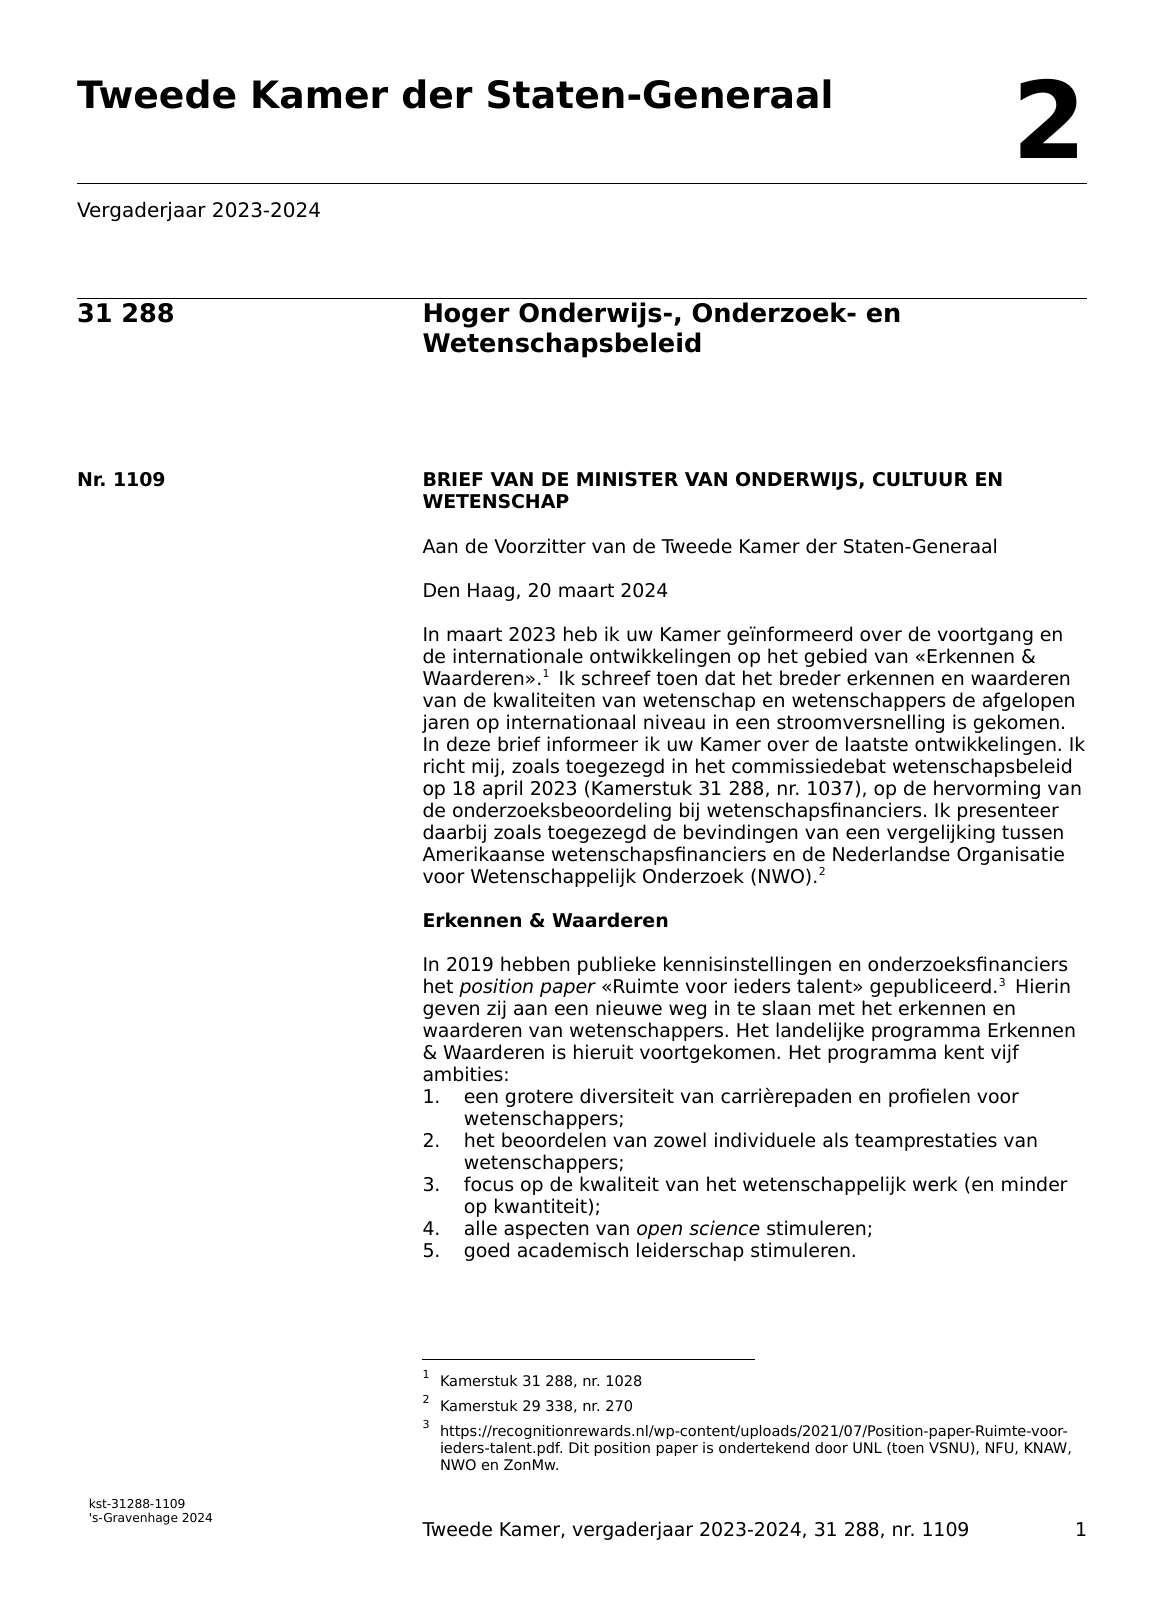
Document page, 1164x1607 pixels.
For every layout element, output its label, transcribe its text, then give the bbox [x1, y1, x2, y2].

table_header Tweede Kamer der Staten-Generaal [77, 59, 886, 183]
text https://recognitionrewards.nl/wp-content/uploads/2021/07/Position-paper-Ruimte-voor-ieders-talent.pdf. Dit position paper is ondertekend door UNL (toen VSNU), NFU, KNAW, NWO en ZonMw. [422, 1418, 1087, 1474]
text Aan de Voorzitter van de Tweede Kamer der Staten-Generaal [422, 536, 1087, 557]
text Kamerstuk 31 288, nr. 1028 [422, 1368, 1087, 1391]
text 3. focus op de kwaliteit van het wetenschappelijk werk (en minder op kwantiteit); [422, 1174, 1087, 1218]
text 5. goed academisch leiderschap stimuleren. [422, 1240, 1087, 1262]
subtitle 31 288 Hoger Onderwijs-, Onderzoek- en Wetenschapsbeleid [77, 299, 1087, 358]
text In maart 2023 heb ik uw Kamer geïnformeerd over de voortgang en de internationale ontwikkelingen op het gebied van «Erkennen & Waarderen». Ik schreef toen dat het breder erkennen en waarderen van de kwaliteiten van wetenschap en wetenschappers de afgelopen jaren op internationaal niveau in een stroomversnelling is gekomen. In deze brief informeer ik uw Kamer over de laatste ontwikkelingen. Ik richt mij, zoals toegezegd in het commissiedebat wetenschapsbeleid op 18 april 2023 (Kamerstuk 31 288, nr. 1037), op de hervorming van de onderzoeksbeoordeling bij wetenschapsfinanciers. Ik presenteer daarbij zoals toegezegd de bevindingen van een vergelijking tussen Amerikaanse wetenschapsfinanciers en de Nederlandse Organisatie voor Wetenschappelijk Onderzoek (NWO). [422, 624, 1087, 888]
subtitle Nr. 1109 BRIEF VAN DE MINISTER VAN ONDERWIJS, CULTUUR EN WETENSCHAP [77, 469, 1087, 513]
subtitle Erkennen & Waarderen [422, 910, 1087, 932]
text In 2019 hebben publieke kennisinstellingen en onderzoeksfinanciers het position paper «Ruimte voor ieders talent» gepubliceerd. Hierin geven zij aan een nieuwe weg in te slaan met het erkennen en waarderen van wetenschappers. Het landelijke programma Erkennen & Waarderen is hieruit voortgekomen. Het programma kent vijf ambities: [422, 954, 1087, 1086]
text 's-Gravenhage 2024 [88, 1511, 323, 1525]
text Den Haag, 20 maart 2024 [422, 580, 1087, 602]
text Kamerstuk 29 338, nr. 270 [422, 1393, 1087, 1416]
text kst-31288-1109 [88, 1497, 323, 1511]
table_cell Vergaderjaar 2023-2024 [77, 184, 1087, 298]
table_header 2 [886, 59, 1087, 183]
text 4. alle aspecten van open science stimuleren; [422, 1218, 1087, 1240]
text 1. een grotere diversiteit van carrièrepaden en profielen voor wetenschappers; [422, 1086, 1087, 1130]
text 2. het beoordelen van zowel individuele als teamprestaties van wetenschappers; [422, 1130, 1087, 1174]
